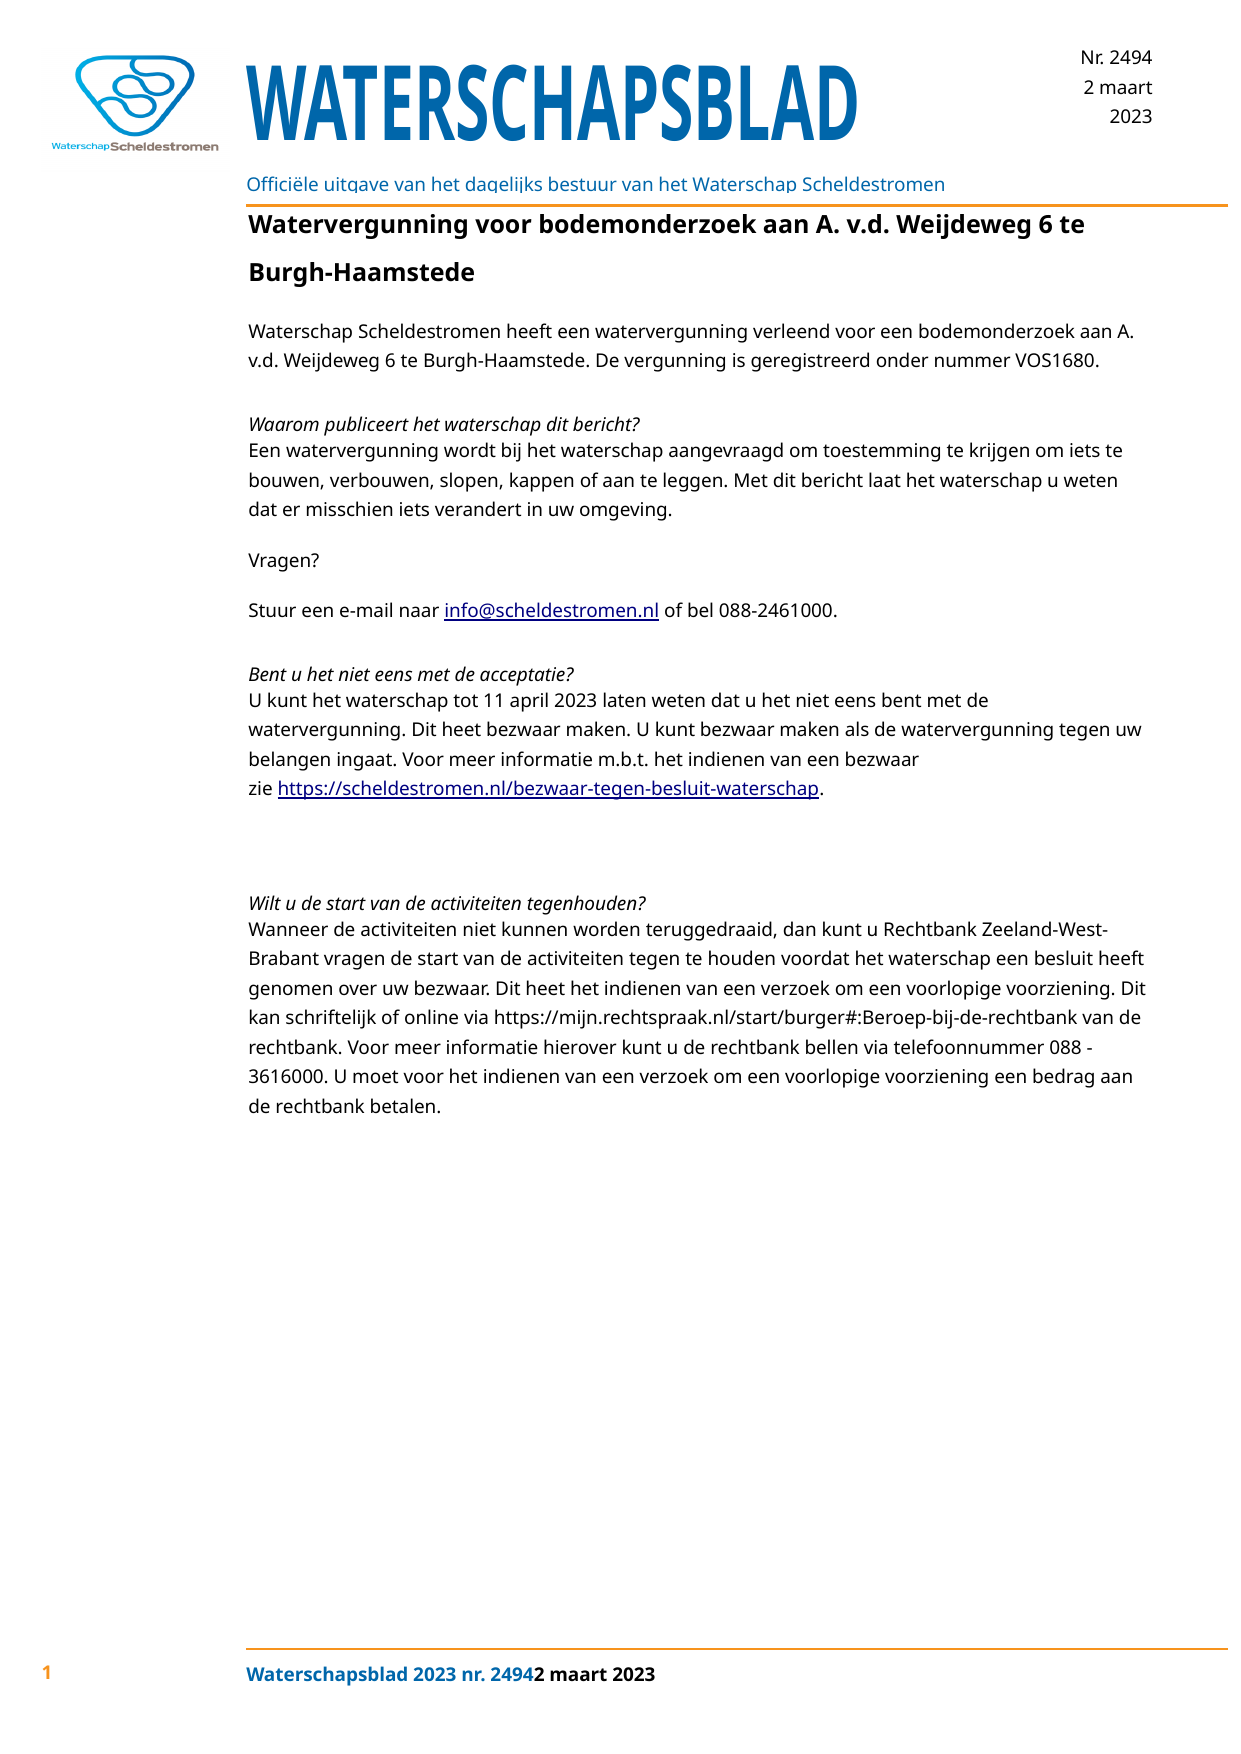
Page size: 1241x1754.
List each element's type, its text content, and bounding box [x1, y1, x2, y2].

text U kunt het waterschap tot 11 april 2023 laten weten dat u het niet eens bent met de watervergunning. Dit heet bezwaar maken. U kunt bezwaar maken als de watervergunning tegen uw belangen ingaat. Voor meer informatie m.b.t. het indienen van een bezwaar zie https://scheldestromen.nl/bezwaar-tegen-besluit-waterschap. [248, 687, 1152, 801]
picture [41, 47, 231, 172]
text Wanneer de activiteiten niet kunnen worden teruggedraaid, dan kunt u Rechtbank Zeeland-West-Brabant vragen de start van de activiteiten tegen te houden voordat het waterschap een besluit heeft genomen over uw bezwaar. Dit heet het indienen van een verzoek om een voorlopige voorziening. Dit kan schriftelijk of online via https://mijn.rechtspraak.nl/start/burger#:Beroep-bij-de-rechtbank van de rechtbank. Voor meer informatie hierover kunt u de rechtbank bellen via telefoonnummer 088 - 3616000. U moet voor het indienen van een verzoek om een voorlopige voorziening een bedrag aan de rechtbank betalen. [248, 916, 1152, 1119]
text Bent u het niet eens met de acceptatie? [248, 661, 1152, 687]
text Een watervergunning wordt bij het waterschap aangevraagd om toestemming te krijgen om iets te bouwen, verbouwen, slopen, kappen of aan te leggen. Met dit bericht laat het waterschap u weten dat er misschien iets verandert in uw omgeving. [248, 437, 1152, 522]
text Waterschap Scheldestromen heeft een watervergunning verleend voor een bodemonderzoek aan A. v.d. Weijdeweg 6 te Burgh-Haamstede. De vergunning is geregistreerd onder nummer VOS1680. [248, 318, 1152, 373]
text Watervergunning voor bodemonderzoek aan A. v.d. Weijdeweg 6 te Burgh-Haamstede [248, 207, 1152, 288]
text Vragen? [248, 547, 1152, 572]
text Wilt u de start van de activiteiten tegenhouden? [248, 890, 1152, 916]
text Stuur een e-mail naar info@scheldestromen.nl of bel 088-2461000. [248, 597, 1152, 623]
text Waarom publiceert het waterschap dit bericht? [248, 411, 1152, 437]
